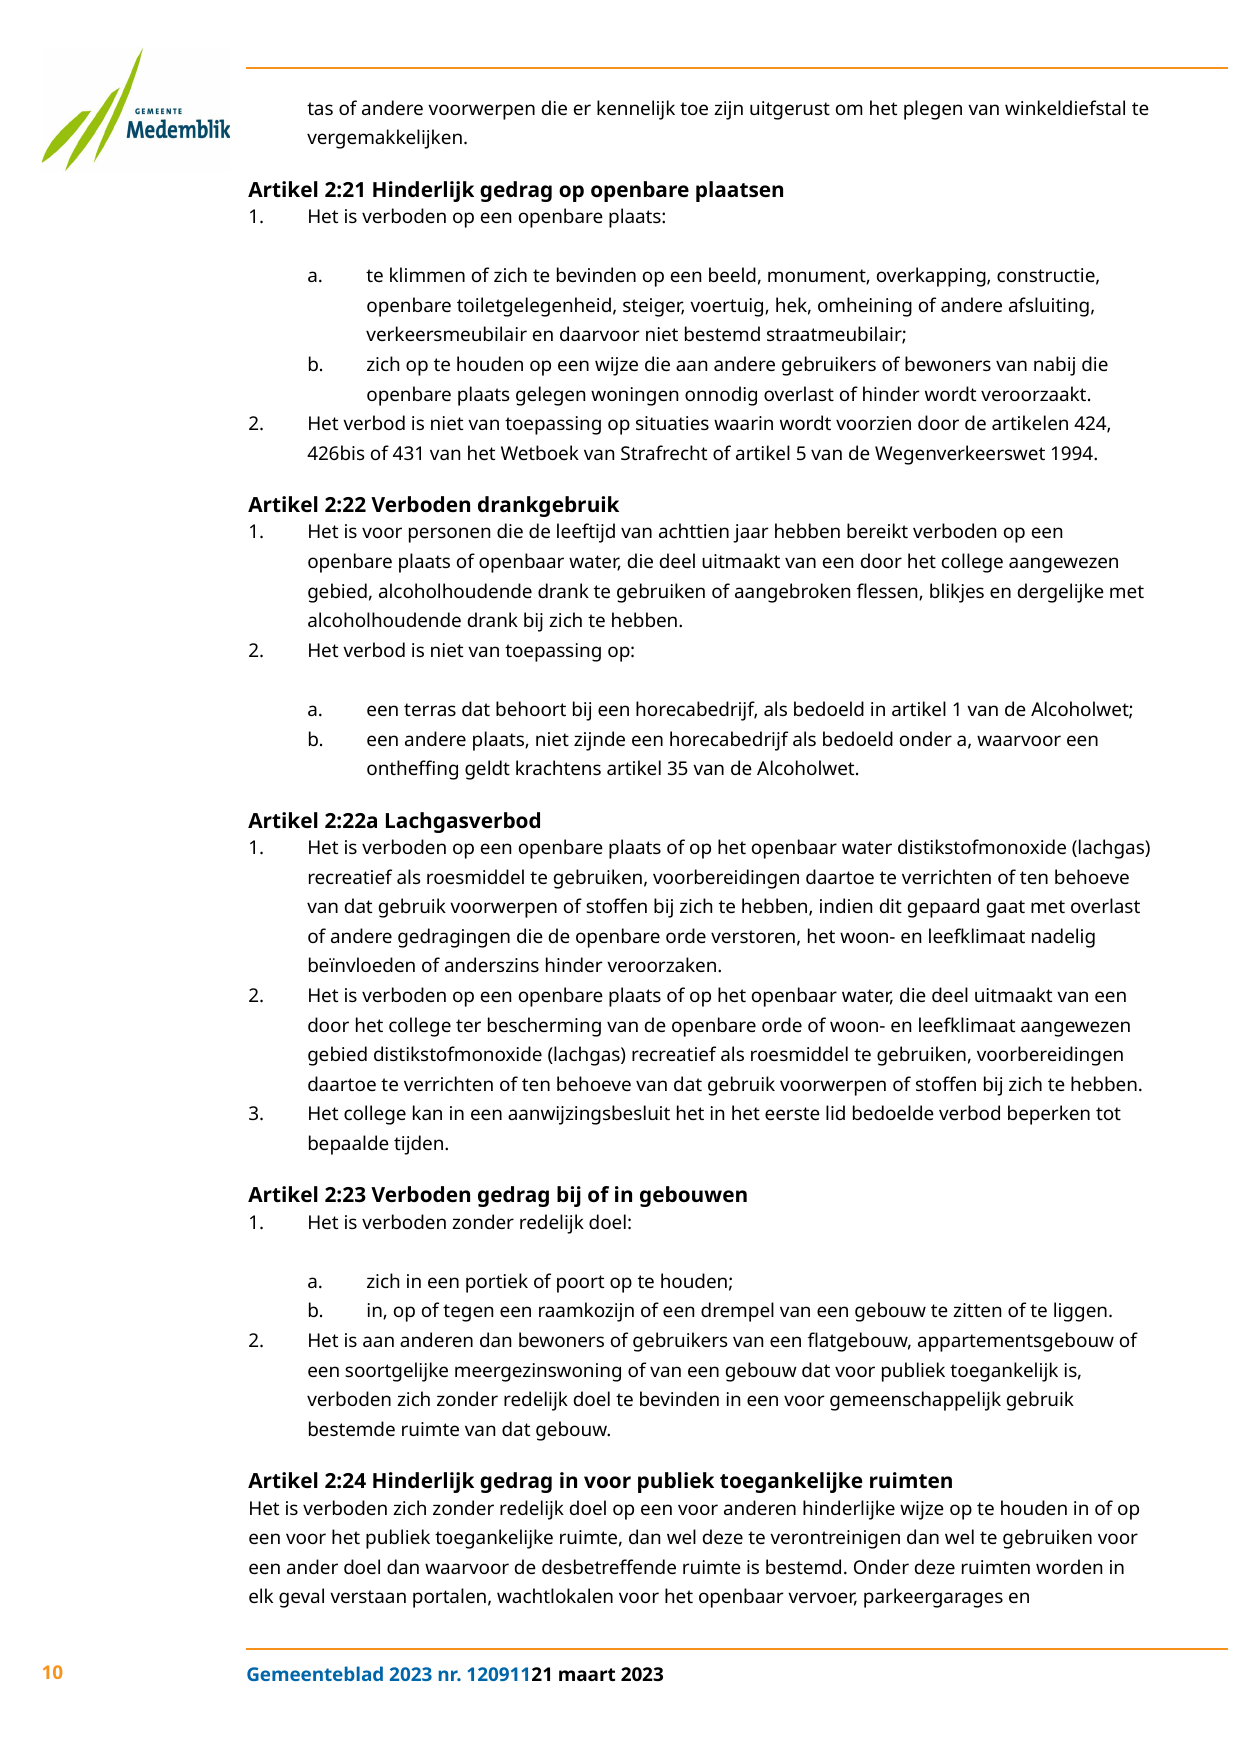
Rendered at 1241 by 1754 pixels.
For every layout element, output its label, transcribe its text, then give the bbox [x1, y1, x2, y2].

list zich in een portiek of poort op te houden; [307, 1268, 1152, 1294]
text Artikel 2:23 Verboden gedrag bij of in gebouwen [248, 1181, 1152, 1209]
list Het is aan anderen dan bewoners of gebruikers van een flatgebouw, appartementsgebouw of een soortgelijke meergezinswoning of van een gebouw dat voor publiek toegankelijk is, verboden zich zonder redelijk doel te bevinden in een voor gemeenschappelijk gebruik bestemde ruimte van dat gebouw. [248, 1327, 1152, 1442]
list een andere plaats, niet zijnde een horecabedrijf als bedoeld onder a, waarvoor een ontheffing geldt krachtens artikel 35 van de Alcoholwet. [307, 726, 1152, 781]
list Het is verboden zonder redelijk doel: [248, 1209, 1152, 1235]
list Het verbod is niet van toepassing op situaties waarin wordt voorzien door de artikelen 424, 426bis of 431 van het Wetboek van Strafrecht of artikel 5 van de Wegenverkeerswet 1994. [248, 410, 1152, 466]
list Het college kan in een aanwijzingsbesluit het in het eerste lid bedoelde verbod beperken tot bepaalde tijden. [248, 1101, 1152, 1156]
text Artikel 2:24 Hinderlijk gedrag in voor publiek toegankelijke ruimten [248, 1466, 1152, 1495]
text Artikel 2:21 Hinderlijk gedrag op openbare plaatsen [248, 175, 1152, 203]
text Artikel 2:22 Verboden drankgebruik [248, 490, 1152, 519]
text Het is verboden zich zonder redelijk doel op een voor anderen hinderlijke wijze op te houden in of op een voor het publiek toegankelijke ruimte, dan wel deze te verontreinigen dan wel te gebruiken voor een ander doel dan waarvoor de desbetreffende ruimte is bestemd. Onder deze ruimten worden in elk geval verstaan portalen, wachtlokalen voor het openbaar vervoer, parkeergarages en [248, 1495, 1152, 1609]
picture [41, 47, 231, 172]
list tas of andere voorwerpen die er kennelijk toe zijn uitgerust om het plegen van winkeldiefstal te vergemakkelijken. [248, 95, 1152, 150]
text Artikel 2:22a Lachgasverbod [248, 806, 1152, 834]
list in, op of tegen een raamkozijn of een drempel van een gebouw te zitten of te liggen. [307, 1298, 1152, 1323]
list een terras dat behoort bij een horecabedrijf, als bedoeld in artikel 1 van de Alcoholwet; [307, 696, 1152, 722]
list Het is voor personen die de leeftijd van achttien jaar hebben bereikt verboden op een openbare plaats of openbaar water, die deel uitmaakt van een door het college aangewezen gebied, alcoholhoudende drank te gebruiken of aangebroken flessen, blikjes en dergelijke met alcoholhoudende drank bij zich te hebben. [248, 519, 1152, 633]
list Het is verboden op een openbare plaats of op het openbaar water distikstofmonoxide (lachgas) recreatief als roesmiddel te gebruiken, voorbereidingen daartoe te verrichten of ten behoeve van dat gebruik voorwerpen of stoffen bij zich te hebben, indien dit gepaard gaat met overlast of andere gedragingen die de openbare orde verstoren, het woon- en leefklimaat nadelig beïnvloeden of anderszins hinder veroorzaken. [248, 834, 1152, 978]
list te klimmen of zich te bevinden op een beeld, monument, overkapping, constructie, openbare toiletgelegenheid, steiger, voertuig, hek, omheining of andere afsluiting, verkeersmeubilair en daarvoor niet bestemd straatmeubilair; [307, 262, 1152, 347]
list Het is verboden op een openbare plaats: [248, 203, 1152, 229]
list Het verbod is niet van toepassing op: [248, 637, 1152, 663]
list Het is verboden op een openbare plaats of op het openbaar water, die deel uitmaakt van een door het college ter bescherming van de openbare orde of woon- en leefklimaat aangewezen gebied distikstofmonoxide (lachgas) recreatief als roesmiddel te gebruiken, voorbereidingen daartoe te verrichten of ten behoeve van dat gebruik voorwerpen of stoffen bij zich te hebben. [248, 982, 1152, 1097]
list zich op te houden op een wijze die aan andere gebruikers of bewoners van nabij die openbare plaats gelegen woningen onnodig overlast of hinder wordt veroorzaakt. [307, 351, 1152, 406]
